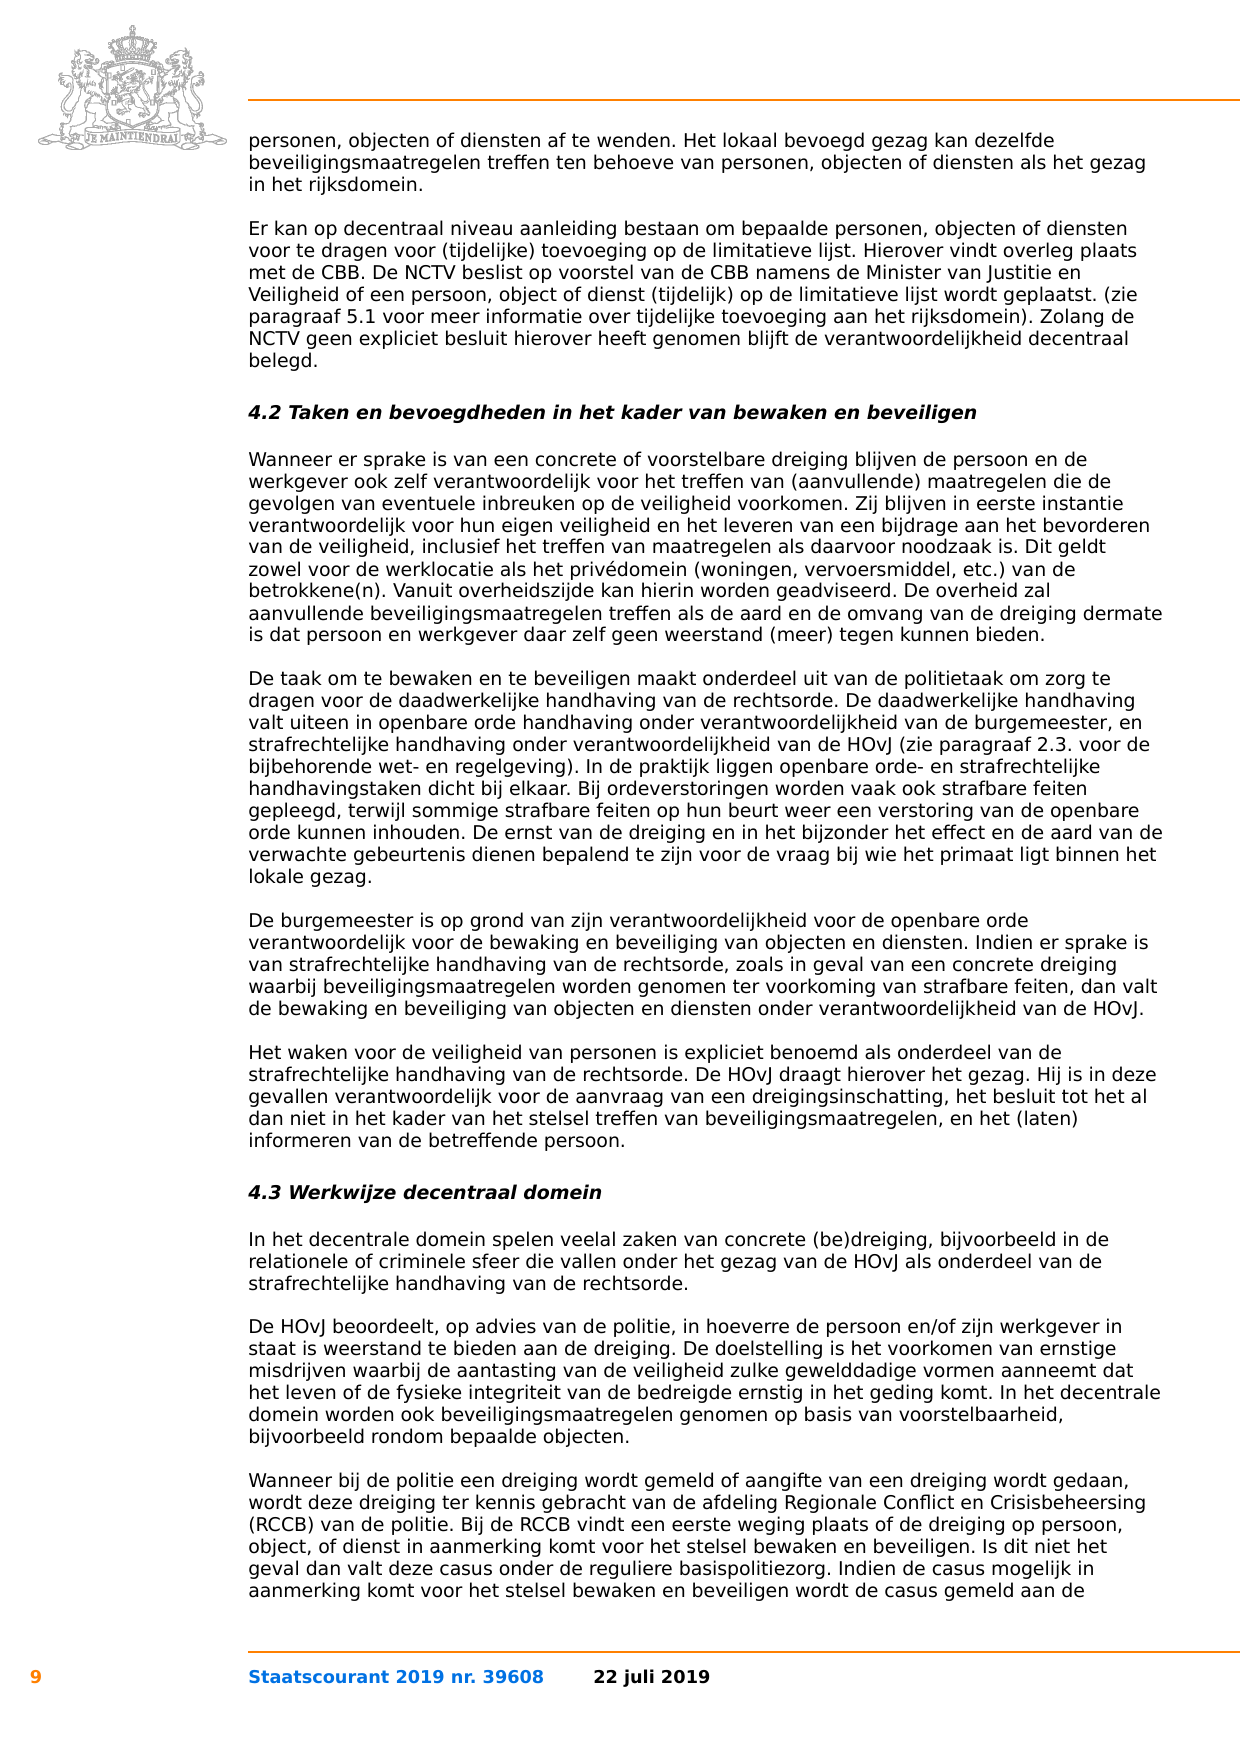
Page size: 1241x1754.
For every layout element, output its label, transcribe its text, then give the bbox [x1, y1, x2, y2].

text personen, objecten of diensten af te wenden. Het lokaal bevoegd gezag kan dezelfde beveiligingsmaatregelen treffen ten behoeve van personen, objecten of diensten als het gezag in het rijksdomein. [248, 130, 1163, 196]
subtitle 4.2 Taken en bevoegdheden in het kader van bewaken en beveiligen [248, 402, 1163, 423]
text De HOvJ beoordeelt, op advies van de politie, in hoeverre de persoon en/of zijn werkgever in staat is weerstand te bieden aan de dreiging. De doelstelling is het voorkomen van ernstige misdrijven waarbij de aantasting van de veiligheid zulke gewelddadige vormen aanneemt dat het leven of de fysieke integriteit van de bedreigde ernstig in het geding komt. In het decentrale domein worden ook beveiligingsmaatregelen genomen op basis van voorstelbaarheid, bijvoorbeeld rondom bepaalde objecten. [248, 1316, 1163, 1448]
text Wanneer bij de politie een dreiging wordt gemeld of aangifte van een dreiging wordt gedaan, wordt deze dreiging ter kennis gebracht van de afdeling Regionale Conflict en Crisisbeheersing (RCCB) van de politie. Bij de RCCB vindt een eerste weging plaats of de dreiging op persoon, object, of dienst in aanmerking komt voor het stelsel bewaken en beveiligen. Is dit niet het geval dan valt deze casus onder de reguliere basispolitiezorg. Indien de casus mogelijk in aanmerking komt voor het stelsel bewaken en beveiligen wordt de casus gemeld aan de [248, 1470, 1163, 1602]
picture [38, 25, 227, 150]
text Er kan op decentraal niveau aanleiding bestaan om bepaalde personen, objecten of diensten voor te dragen voor (tijdelijke) toevoeging op de limitatieve lijst. Hierover vindt overleg plaats met de CBB. De NCTV beslist op voorstel van de CBB namens de Minister van Justitie en Veiligheid of een persoon, object of dienst (tijdelijk) op de limitatieve lijst wordt geplaatst. (zie paragraaf 5.1 voor meer informatie over tijdelijke toevoeging aan het rijksdomein). Zolang de NCTV geen expliciet besluit hierover heeft genomen blijft de verantwoordelijkheid decentraal belegd. [248, 218, 1163, 372]
text De burgemeester is op grond van zijn verantwoordelijkheid voor de openbare orde verantwoordelijk voor de bewaking en beveiliging van objecten en diensten. Indien er sprake is van strafrechtelijke handhaving van de rechtsorde, zoals in geval van een concrete dreiging waarbij beveiligingsmaatregelen worden genomen ter voorkoming van strafbare feiten, dan valt de bewaking en beveiliging van objecten en diensten onder verantwoordelijkheid van de HOvJ. [248, 910, 1163, 1020]
text De taak om te bewaken en te beveiligen maakt onderdeel uit van de politietaak om zorg te dragen voor de daadwerkelijke handhaving van de rechtsorde. De daadwerkelijke handhaving valt uiteen in openbare orde handhaving onder verantwoordelijkheid van de burgemeester, en strafrechtelijke handhaving onder verantwoordelijkheid van de HOvJ (zie paragraaf 2.3. voor de bijbehorende wet- en regelgeving). In de praktijk liggen openbare orde- en strafrechtelijke handhavingstaken dicht bij elkaar. Bij ordeverstoringen worden vaak ook strafbare feiten gepleegd, terwijl sommige strafbare feiten op hun beurt weer een verstoring van de openbare orde kunnen inhouden. De ernst van de dreiging en in het bijzonder het effect en de aard van de verwachte gebeurtenis dienen bepalend te zijn voor de vraag bij wie het primaat ligt binnen het lokale gezag. [248, 668, 1163, 888]
text Wanneer er sprake is van een concrete of voorstelbare dreiging blijven de persoon en de werkgever ook zelf verantwoordelijk voor het treffen van (aanvullende) maatregelen die de gevolgen van eventuele inbreuken op de veiligheid voorkomen. Zij blijven in eerste instantie verantwoordelijk voor hun eigen veiligheid en het leveren van een bijdrage aan het bevorderen van de veiligheid, inclusief het treffen van maatregelen als daarvoor noodzaak is. Dit geldt zowel voor de werklocatie als het privédomein (woningen, vervoersmiddel, etc.) van de betrokkene(n). Vanuit overheidszijde kan hierin worden geadviseerd. De overheid zal aanvullende beveiligingsmaatregelen treffen als de aard en de omvang van de dreiging dermate is dat persoon en werkgever daar zelf geen weerstand (meer) tegen kunnen bieden. [248, 448, 1163, 646]
text Het waken voor de veiligheid van personen is expliciet benoemd als onderdeel van de strafrechtelijke handhaving van de rechtsorde. De HOvJ draagt hierover het gezag. Hij is in deze gevallen verantwoordelijk voor de aanvraag van een dreigingsinschatting, het besluit tot het al dan niet in het kader van het stelsel treffen van beveiligingsmaatregelen, en het (laten) informeren van de betreffende persoon. [248, 1042, 1163, 1152]
text In het decentrale domein spelen veelal zaken van concrete (be)dreiging, bijvoorbeeld in de relationele of criminele sfeer die vallen onder het gezag van de HOvJ als onderdeel van de strafrechtelijke handhaving van de rechtsorde. [248, 1228, 1163, 1294]
subtitle 4.3 Werkwijze decentraal domein [248, 1182, 1163, 1203]
